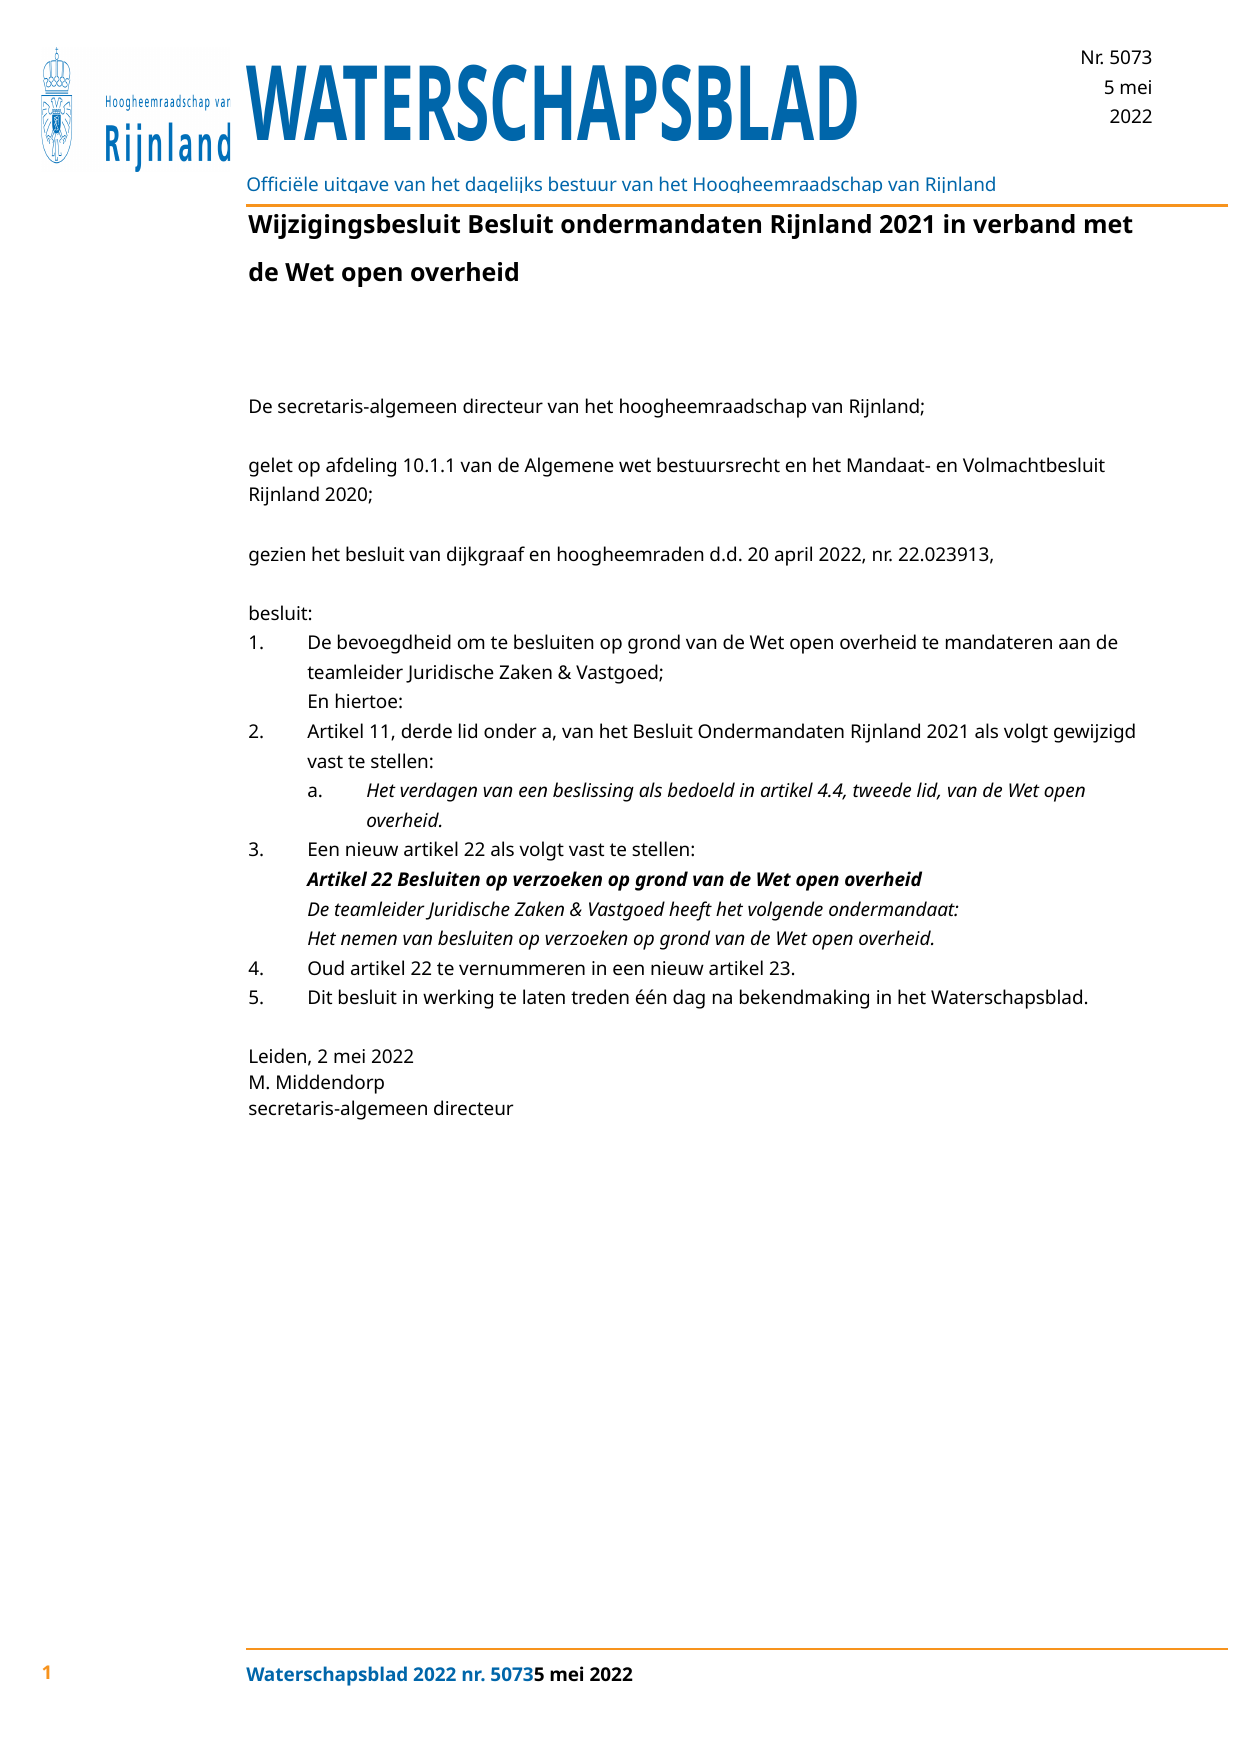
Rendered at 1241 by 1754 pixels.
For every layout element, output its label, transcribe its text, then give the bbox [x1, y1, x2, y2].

picture [41, 47, 231, 172]
list Artikel 22 Besluiten op verzoeken op grond van de Wet open overheid [248, 866, 1152, 892]
list De teamleider Juridische Zaken & Vastgoed heeft het volgende ondermandaat: [248, 896, 1152, 922]
text De secretaris-algemeen directeur van het hoogheemraadschap van Rijnland; [248, 393, 1152, 419]
text gelet op afdeling 10.1.1 van de Algemene wet bestuursrecht en het Mandaat- en Volmachtbesluit Rijnland 2020; [248, 452, 1152, 507]
list Artikel 11, derde lid onder a, van het Besluit Ondermandaten Rijnland 2021 als volgt gewijzigd vast te stellen: [248, 718, 1152, 774]
text Leiden, 2 mei 2022 [248, 1044, 1152, 1069]
text secretaris-algemeen directeur [248, 1095, 1152, 1121]
list De bevoegdheid om te besluiten op grond van de Wet open overheid te mandateren aan de teamleider Juridische Zaken & Vastgoed; [248, 629, 1152, 685]
text besluit: [248, 600, 1152, 626]
text Wijzigingsbesluit Besluit ondermandaten Rijnland 2021 in verband met de Wet open overheid [248, 207, 1152, 288]
list Dit besluit in werking te laten treden één dag na bekendmaking in het Waterschapsblad. [248, 984, 1152, 1010]
list Oud artikel 22 te vernummeren in een nieuw artikel 23. [248, 955, 1152, 981]
list Het nemen van besluiten op verzoeken op grond van de Wet open overheid. [248, 925, 1152, 951]
text gezien het besluit van dijkgraaf en hoogheemraden d.d. 20 april 2022, nr. 22.023913, [248, 541, 1152, 567]
list En hiertoe: [248, 689, 1152, 714]
text M. Middendorp [248, 1069, 1152, 1095]
list Een nieuw artikel 22 als volgt vast te stellen: [248, 837, 1152, 862]
list Het verdagen van een beslissing als bedoeld in artikel 4.4, tweede lid, van de Wet open overheid. [307, 777, 1152, 833]
